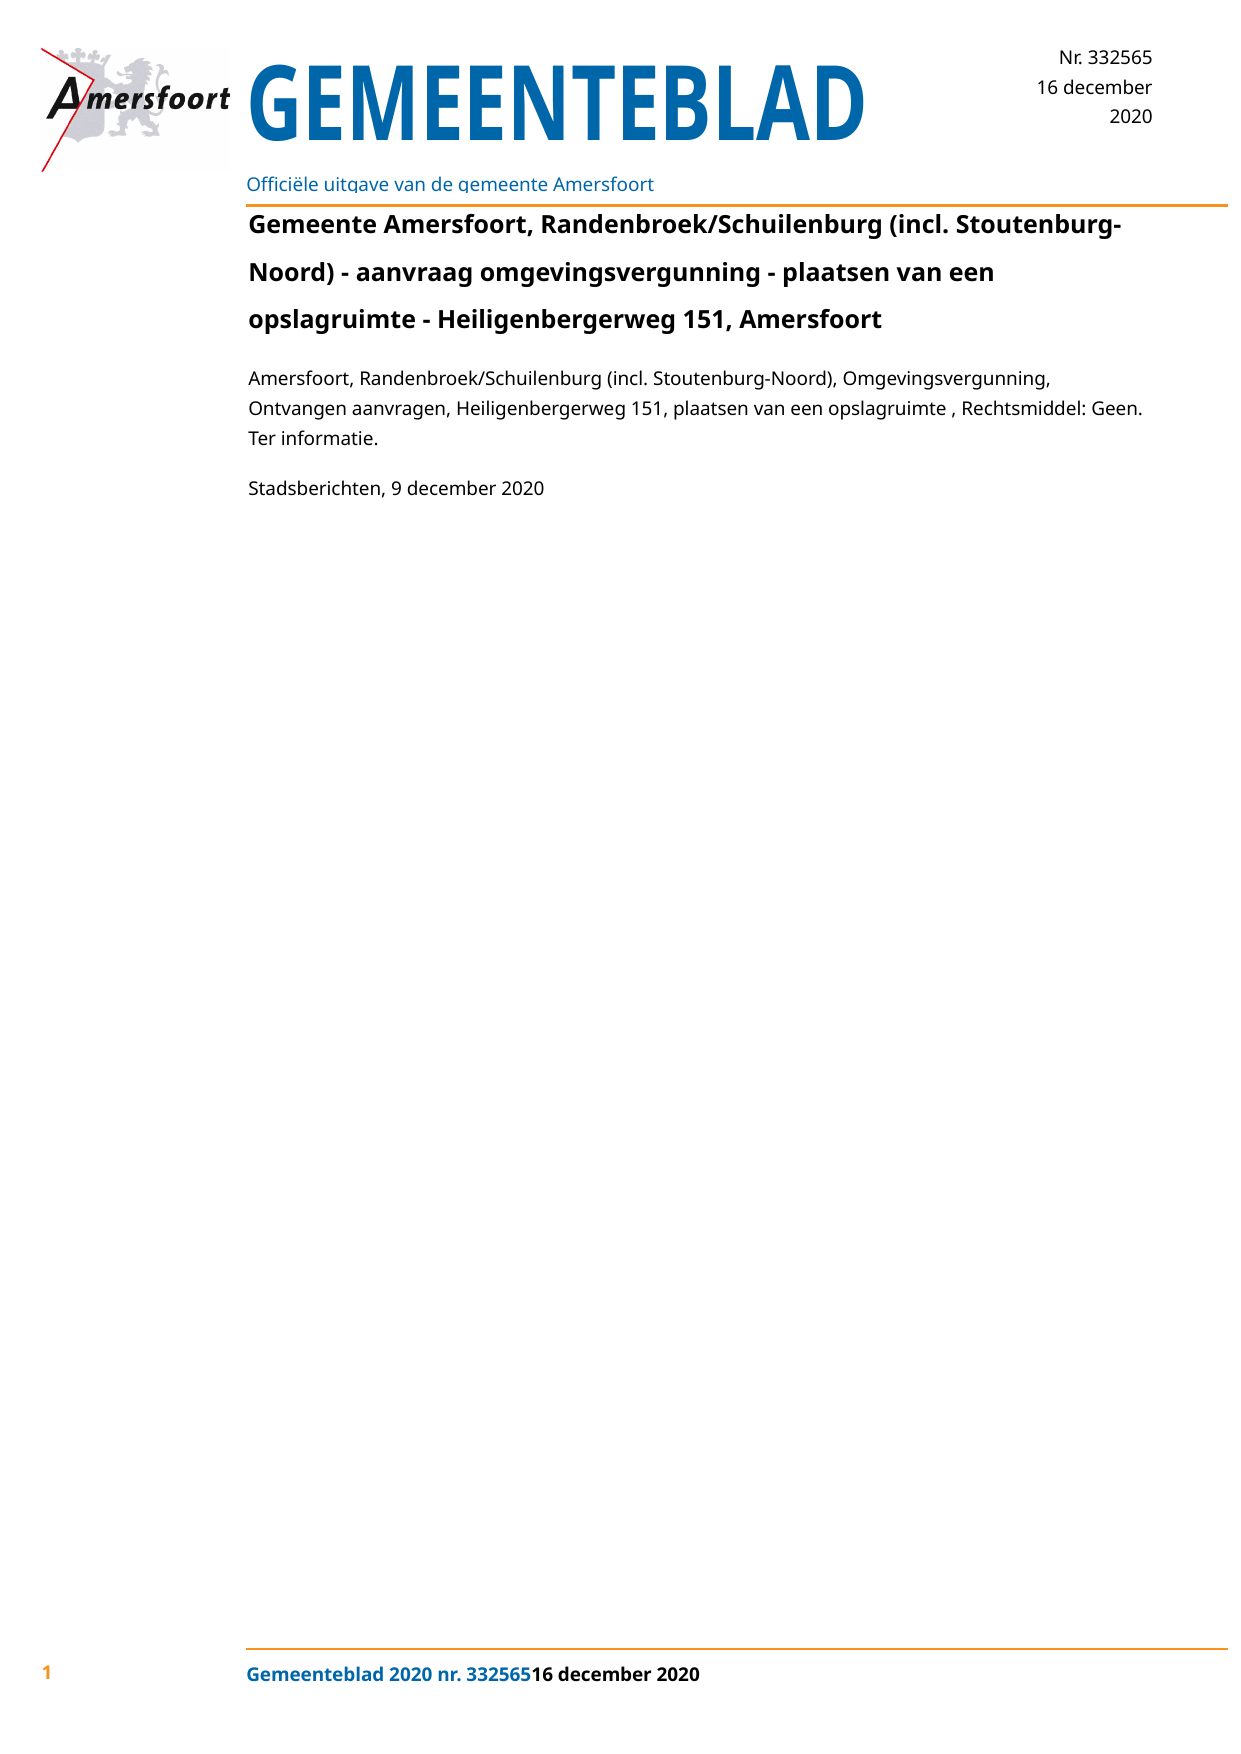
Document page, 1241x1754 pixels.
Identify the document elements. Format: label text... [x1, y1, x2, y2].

text Stadsberichten, 9 december 2020 [248, 475, 1152, 501]
text Amersfoort, Randenbroek/Schuilenburg (incl. Stoutenburg-Noord), Omgevingsvergunning, Ontvangen aanvragen, Heiligenbergerweg 151, plaatsen van een opslagruimte , Rechtsmiddel: Geen. Ter informatie. [248, 366, 1152, 450]
picture [41, 47, 231, 172]
text Gemeente Amersfoort, Randenbroek/Schuilenburg (incl. Stoutenburg-Noord) - aanvraag omgevingsvergunning - plaatsen van een opslagruimte - Heiligenbergerweg 151, Amersfoort [248, 207, 1152, 336]
